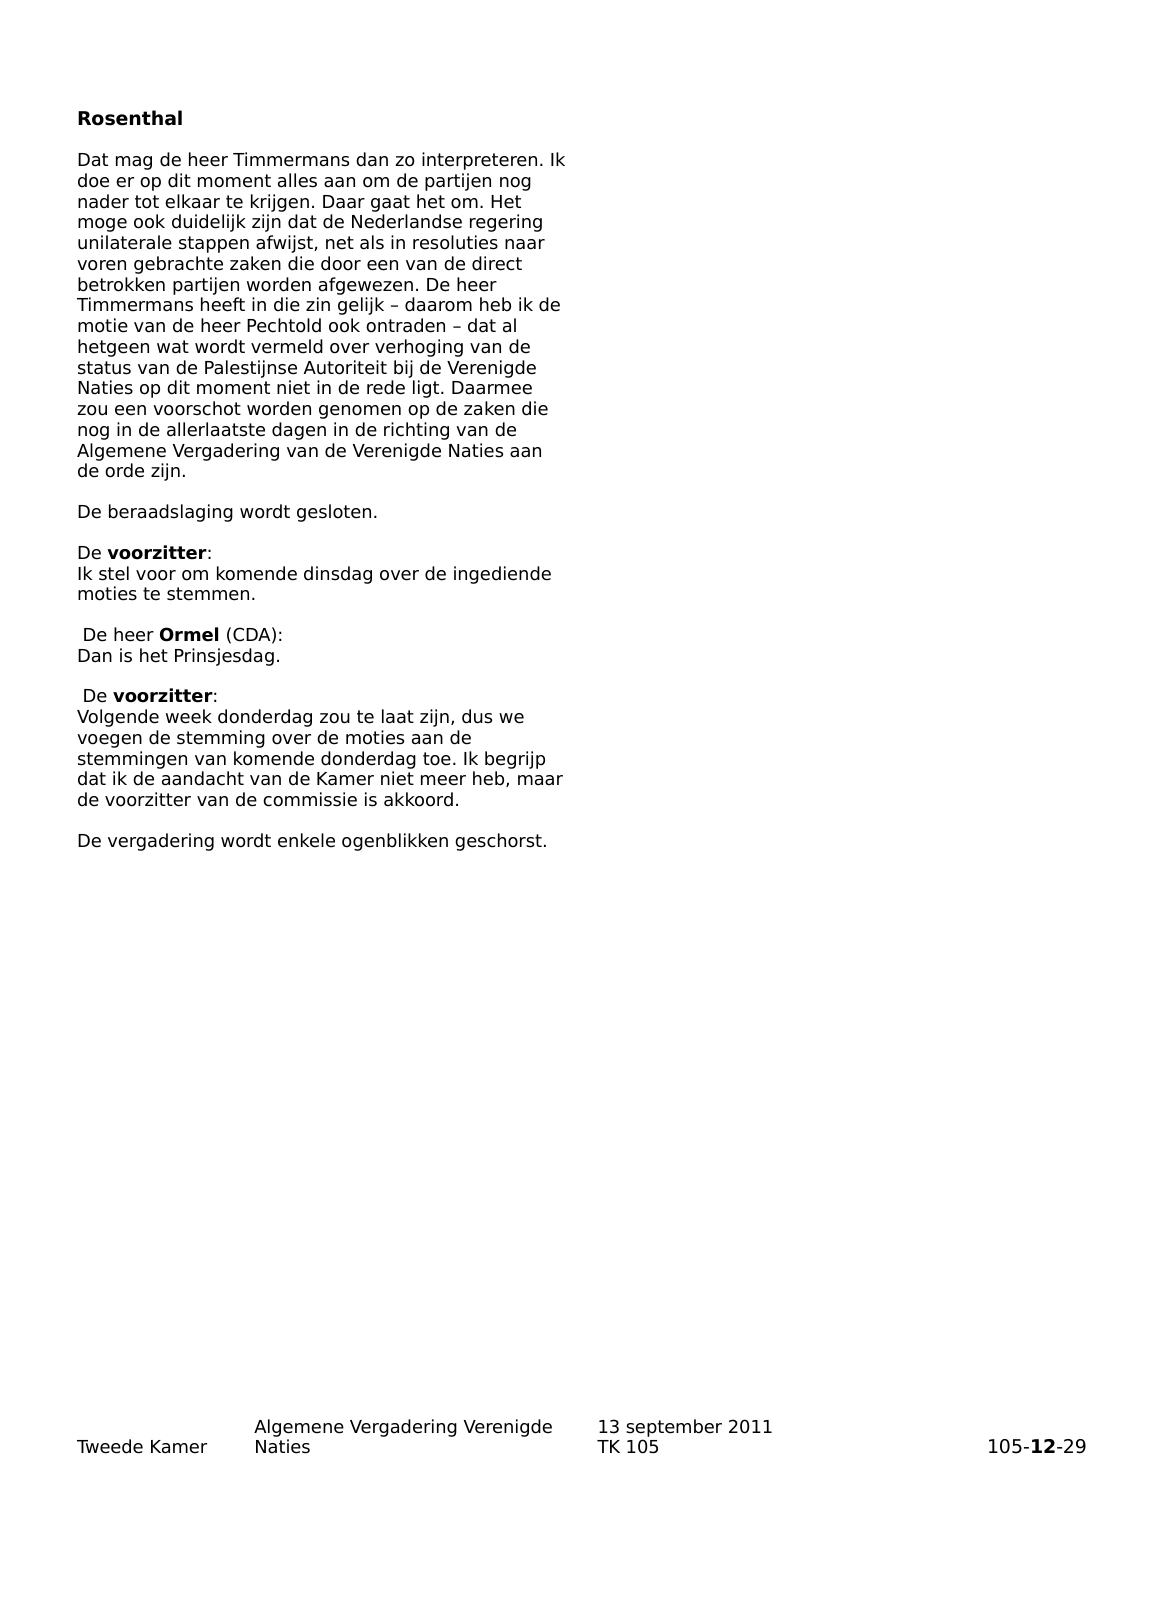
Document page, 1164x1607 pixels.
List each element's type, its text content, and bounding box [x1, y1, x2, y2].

text Dan is het Prinsjesdag. [77, 646, 567, 666]
text De vergadering wordt enkele ogenblikken geschorst. [77, 831, 567, 851]
text De voorzitter: [77, 686, 567, 707]
text Dat mag de heer Timmermans dan zo interpreteren. Ik doe er op dit moment alles aan om de partijen nog nader tot elkaar te krijgen. Daar gaat het om. Het moge ook duidelijk zijn dat de Nederlandse regering unilaterale stappen afwijst, net als in resoluties naar voren gebrachte zaken die door een van de direct betrokken partijen worden afgewezen. De heer Timmermans heeft in die zin gelijk – daarom heb ik de motie van de heer Pechtold ook ontraden – dat al hetgeen wat wordt vermeld over verhoging van de status van de Palestijnse Autoriteit bij de Verenigde Naties op dit moment niet in de rede ligt. Daarmee zou een voorschot worden genomen op de zaken die nog in de allerlaatste dagen in de richting van de Algemene Vergadering van de Verenigde Naties aan de orde zijn. [77, 150, 567, 482]
text Ik stel voor om komende dinsdag over de ingediende moties te stemmen. [77, 563, 567, 605]
text De voorzitter: [77, 543, 567, 563]
text De beraadslaging wordt gesloten. [77, 502, 567, 523]
text De heer Ormel (CDA): [77, 625, 567, 646]
text Volgende week donderdag zou te laat zijn, dus we voegen de stemming over de moties aan de stemmingen van komende donderdag toe. Ik begrijp dat ik de aandacht van de Kamer niet meer heb, maar de voorzitter van de commissie is akkoord. [77, 707, 567, 811]
